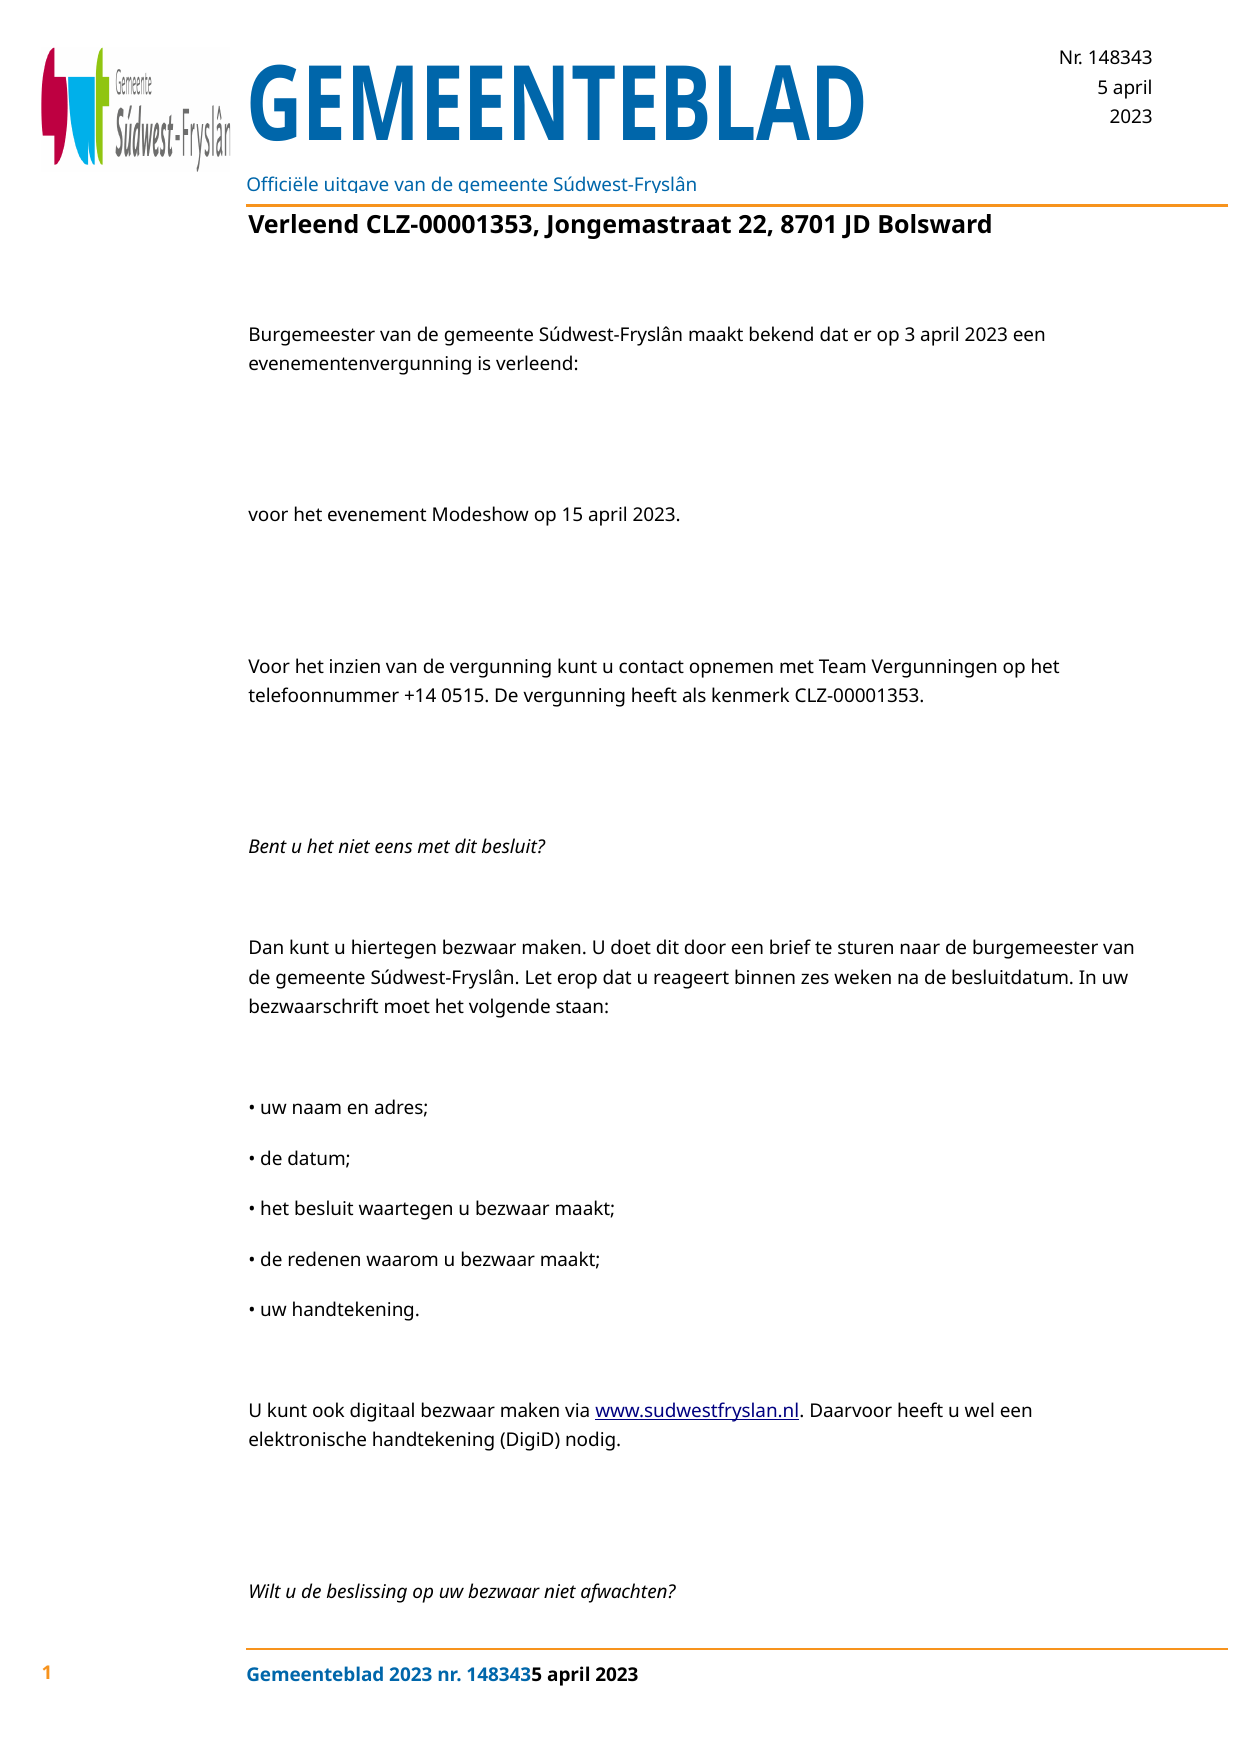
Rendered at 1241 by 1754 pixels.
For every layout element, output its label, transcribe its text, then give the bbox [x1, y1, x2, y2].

text voor het evenement Modeshow op 15 april 2023. [248, 502, 1152, 527]
text Voor het inzien van de vergunning kunt u contact opnemen met Team Vergunningen op het telefoonnummer +14 0515. De vergunning heeft als kenmerk CLZ-00001353. [248, 653, 1152, 708]
text • het besluit waartegen u bezwaar maakt; [248, 1195, 1152, 1221]
text Verleend CLZ-00001353, Jongemastraat 22, 8701 JD Bolsward [248, 207, 1152, 241]
text Burgemeester van de gemeente Súdwest-Fryslân maakt bekend dat er op 3 april 2023 een evenementenvergunning is verleend: [248, 321, 1152, 376]
text • de redenen waarom u bezwaar maakt; [248, 1246, 1152, 1271]
picture [41, 47, 231, 172]
text Wilt u de beslissing op uw bezwaar niet afwachten? [248, 1578, 1152, 1603]
text • uw handtekening. [248, 1296, 1152, 1322]
text • uw naam en adres; [248, 1094, 1152, 1120]
text • de datum; [248, 1145, 1152, 1171]
text Dan kunt u hiertegen bezwaar maken. U doet dit door een brief te sturen naar de burgemeester van de gemeente Súdwest-Fryslân. Let erop dat u reageert binnen zes weken na de besluitdatum. In uw bezwaarschrift moet het volgende staan: [248, 934, 1152, 1019]
text U kunt ook digitaal bezwaar maken via www.sudwestfryslan.nl. Daarvoor heeft u wel een elektronische handtekening (DigiD) nodig. [248, 1397, 1152, 1452]
text Bent u het niet eens met dit besluit? [248, 834, 1152, 859]
